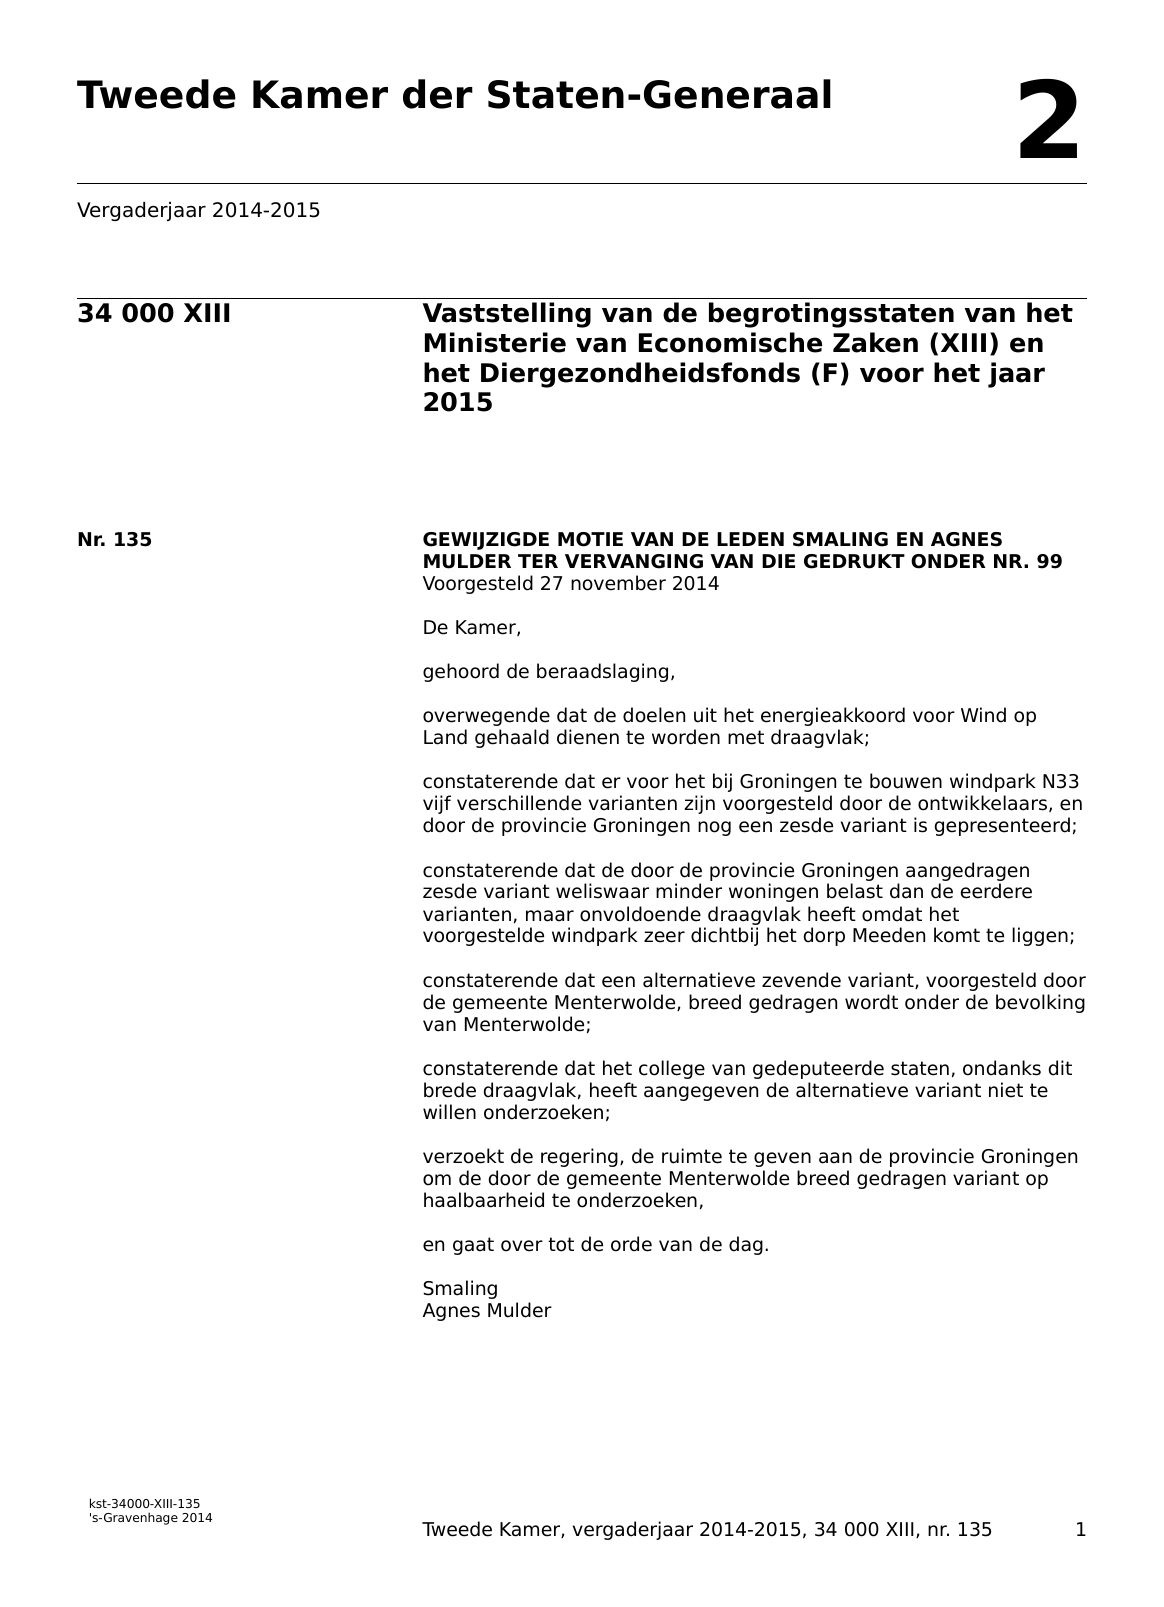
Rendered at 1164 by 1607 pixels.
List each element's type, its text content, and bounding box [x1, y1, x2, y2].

text constaterende dat er voor het bij Groningen te bouwen windpark N33 vijf verschillende varianten zijn voorgesteld door de ontwikkelaars, en door de provincie Groningen nog een zesde variant is gepresenteerd; [422, 771, 1087, 837]
table_header 2 [886, 59, 1087, 183]
text kst-34000-XIII-135 [88, 1497, 323, 1511]
text constaterende dat een alternatieve zevende variant, voorgesteld door de gemeente Menterwolde, breed gedragen wordt onder de bevolking van Menterwolde; [422, 969, 1087, 1036]
subtitle Nr. 135 GEWIJZIGDE MOTIE VAN DE LEDEN SMALING EN AGNES MULDER TER VERVANGING VAN DIE GEDRUKT ONDER NR. 99 [77, 529, 1087, 573]
table_cell Vergaderjaar 2014-2015 [77, 184, 1087, 298]
text Agnes Mulder [422, 1300, 1087, 1322]
text overwegende dat de doelen uit het energieakkoord voor Wind op Land gehaald dienen te worden met draagvlak; [422, 705, 1087, 749]
text constaterende dat het college van gedeputeerde staten, ondanks dit brede draagvlak, heeft aangegeven de alternatieve variant niet te willen onderzoeken; [422, 1058, 1087, 1124]
text De Kamer, [422, 617, 1087, 639]
text Smaling [422, 1278, 1087, 1300]
text verzoekt de regering, de ruimte te geven aan de provincie Groningen om de door de gemeente Menterwolde breed gedragen variant op haalbaarheid te onderzoeken, [422, 1146, 1087, 1212]
text Voorgesteld 27 november 2014 [422, 573, 1087, 595]
text 's-Gravenhage 2014 [88, 1511, 323, 1525]
text constaterende dat de door de provincie Groningen aangedragen zesde variant weliswaar minder woningen belast dan de eerdere varianten, maar onvoldoende draagvlak heeft omdat het voorgestelde windpark zeer dichtbij het dorp Meeden komt te liggen; [422, 859, 1087, 947]
subtitle 34 000 XIII Vaststelling van de begrotingsstaten van het Ministerie van Economische Zaken (XIII) en het Diergezondheidsfonds (F) voor het jaar 2015 [77, 299, 1087, 418]
text gehoord de beraadslaging, [422, 661, 1087, 683]
text en gaat over tot de orde van de dag. [422, 1234, 1087, 1256]
table_header Tweede Kamer der Staten-Generaal [77, 59, 886, 183]
